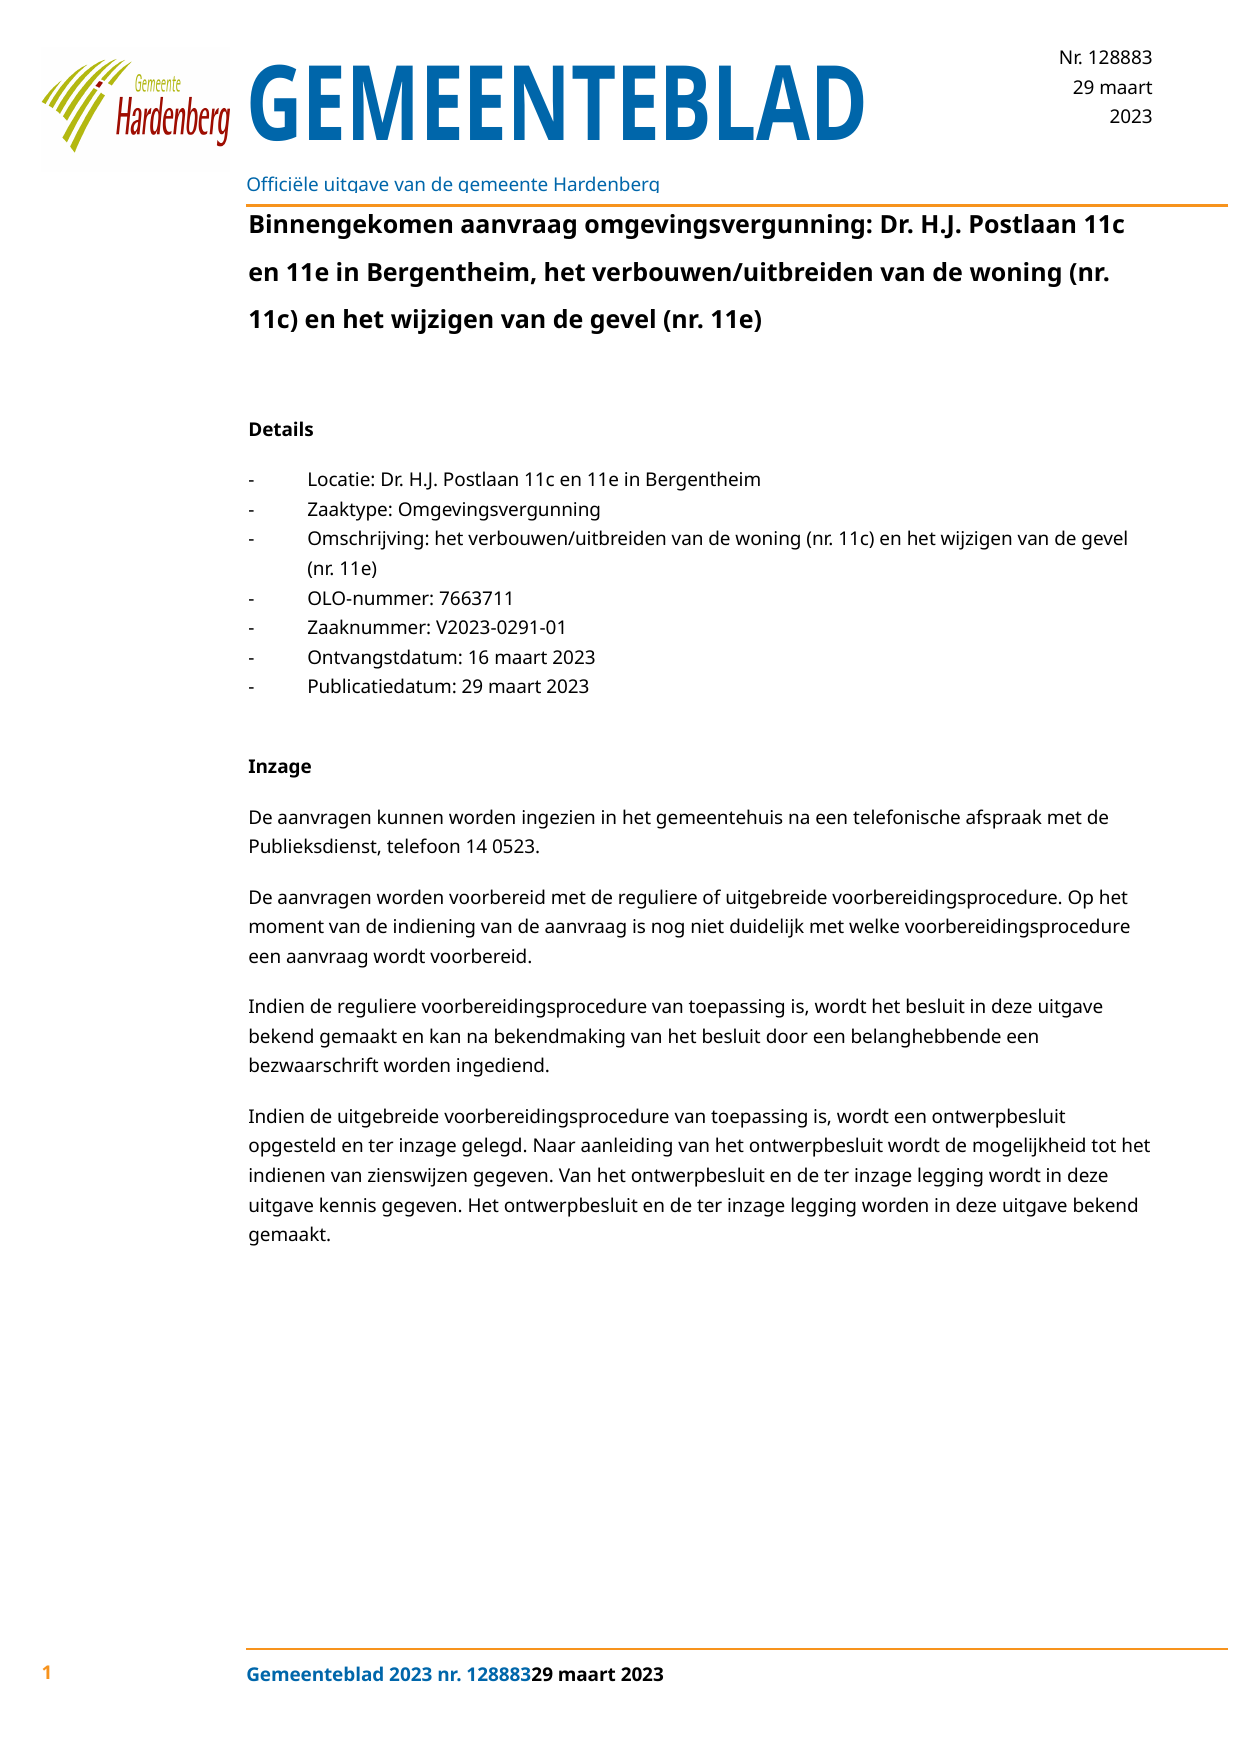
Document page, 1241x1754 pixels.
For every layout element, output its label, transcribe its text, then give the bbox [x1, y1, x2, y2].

text Binnengekomen aanvraag omgevingsvergunning: Dr. H.J. Postlaan 11c en 11e in Bergentheim, het verbouwen/uitbreiden van de woning (nr. 11c) en het wijzigen van de gevel (nr. 11e) [248, 207, 1152, 336]
picture [41, 47, 231, 172]
text Inzage [248, 753, 1152, 779]
text De aanvragen worden voorbereid met de reguliere of uitgebreide voorbereidingsprocedure. Op het moment van de indiening van de aanvraag is nog niet duidelijk met welke voorbereidingsprocedure een aanvraag wordt voorbereid. [248, 884, 1152, 969]
list OLO-nummer: 7663711 [248, 585, 1152, 610]
text Details [248, 416, 1152, 442]
list Publicatiedatum: 29 maart 2023 [248, 673, 1152, 699]
list Omschrijving: het verbouwen/uitbreiden van de woning (nr. 11c) en het wijzigen van de gevel (nr. 11e) [248, 526, 1152, 581]
list Ontvangstdatum: 16 maart 2023 [248, 644, 1152, 669]
text Indien de uitgebreide voorbereidingsprocedure van toepassing is, wordt een ontwerpbesluit opgesteld en ter inzage gelegd. Naar aanleiding van het ontwerpbesluit wordt de mogelijkheid tot het indienen van zienswijzen gegeven. Van het ontwerpbesluit en de ter inzage legging wordt in deze uitgave kennis gegeven. Het ontwerpbesluit en de ter inzage legging worden in deze uitgave bekend gemaakt. [248, 1103, 1152, 1247]
text Indien de reguliere voorbereidingsprocedure van toepassing is, wordt het besluit in deze uitgave bekend gemaakt en kan na bekendmaking van het besluit door een belanghebbende een bezwaarschrift worden ingediend. [248, 993, 1152, 1078]
list Zaaktype: Omgevingsvergunning [248, 496, 1152, 522]
list Zaaknummer: V2023-0291-01 [248, 614, 1152, 640]
list Locatie: Dr. H.J. Postlaan 11c en 11e in Bergentheim [248, 466, 1152, 492]
text De aanvragen kunnen worden ingezien in het gemeentehuis na een telefonische afspraak met de Publieksdienst, telefoon 14 0523. [248, 804, 1152, 859]
